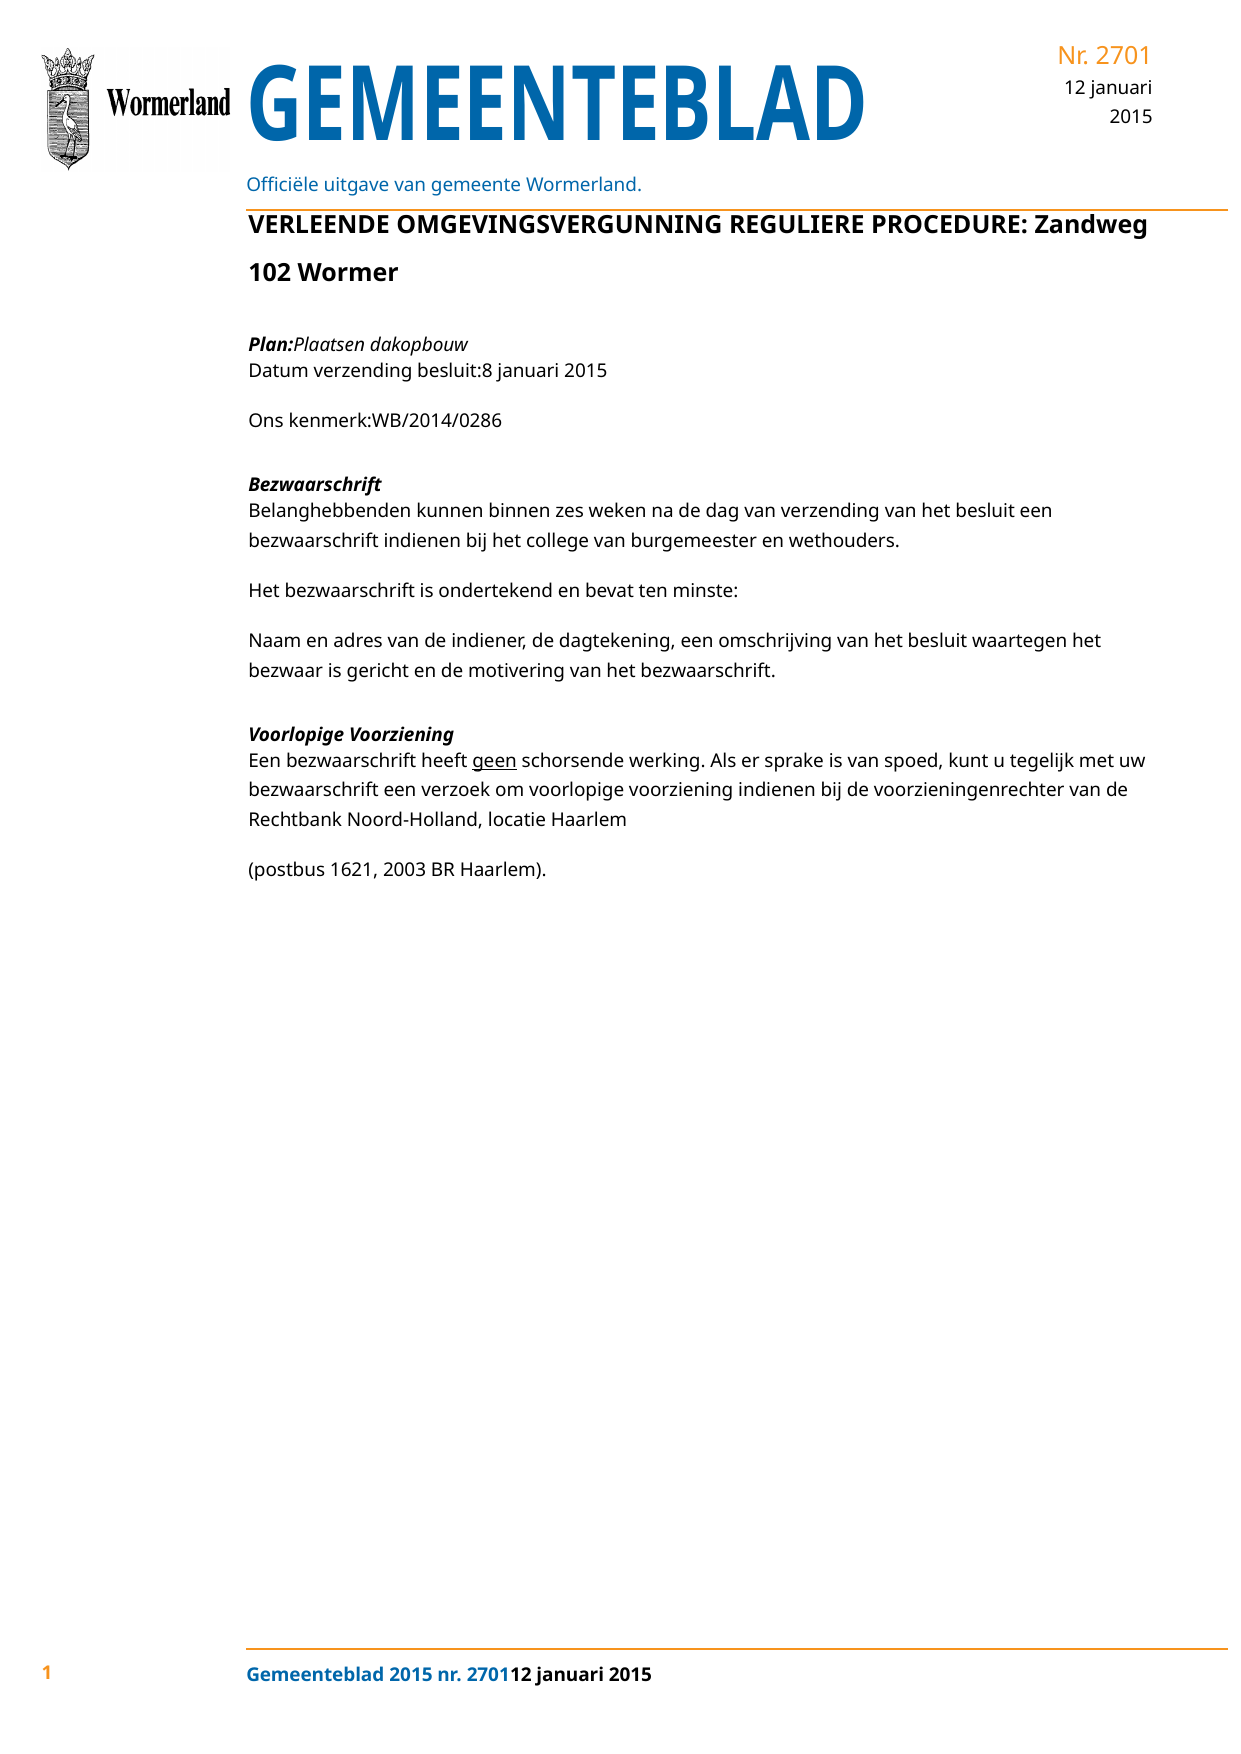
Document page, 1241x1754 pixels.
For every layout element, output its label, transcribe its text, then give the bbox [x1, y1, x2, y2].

text Bezwaarschrift [248, 472, 1152, 497]
text (postbus 1621, 2003 BR Haarlem). [248, 857, 1152, 882]
text Het bezwaarschrift is ondertekend en bevat ten minste: [248, 577, 1152, 603]
text Voorlopige Voorziening [248, 721, 1152, 747]
picture [41, 47, 231, 172]
text Een bezwaarschrift heeft geen schorsende werking. Als er sprake is van spoed, kunt u tegelijk met uw bezwaarschrift een verzoek om voorlopige voorziening indienen bij de voorzieningenrechter van de Rechtbank Noord-Holland, locatie Haarlem [248, 747, 1152, 832]
text VERLEENDE OMGEVINGSVERGUNNING REGULIERE PROCEDURE: Zandweg 102 Wormer [248, 211, 1152, 288]
text Naam en adres van de indiener, de dagtekening, een omschrijving van het besluit waartegen het bezwaar is gericht en de motivering van het bezwaarschrift. [248, 628, 1152, 683]
text Datum verzending besluit:8 januari 2015 [248, 357, 1152, 383]
text Ons kenmerk:WB/2014/0286 [248, 408, 1152, 433]
text Belanghebbenden kunnen binnen zes weken na de dag van verzending van het besluit een bezwaarschrift indienen bij het college van burgemeester en wethouders. [248, 497, 1152, 553]
text Plan:Plaatsen dakopbouw [248, 331, 1152, 357]
